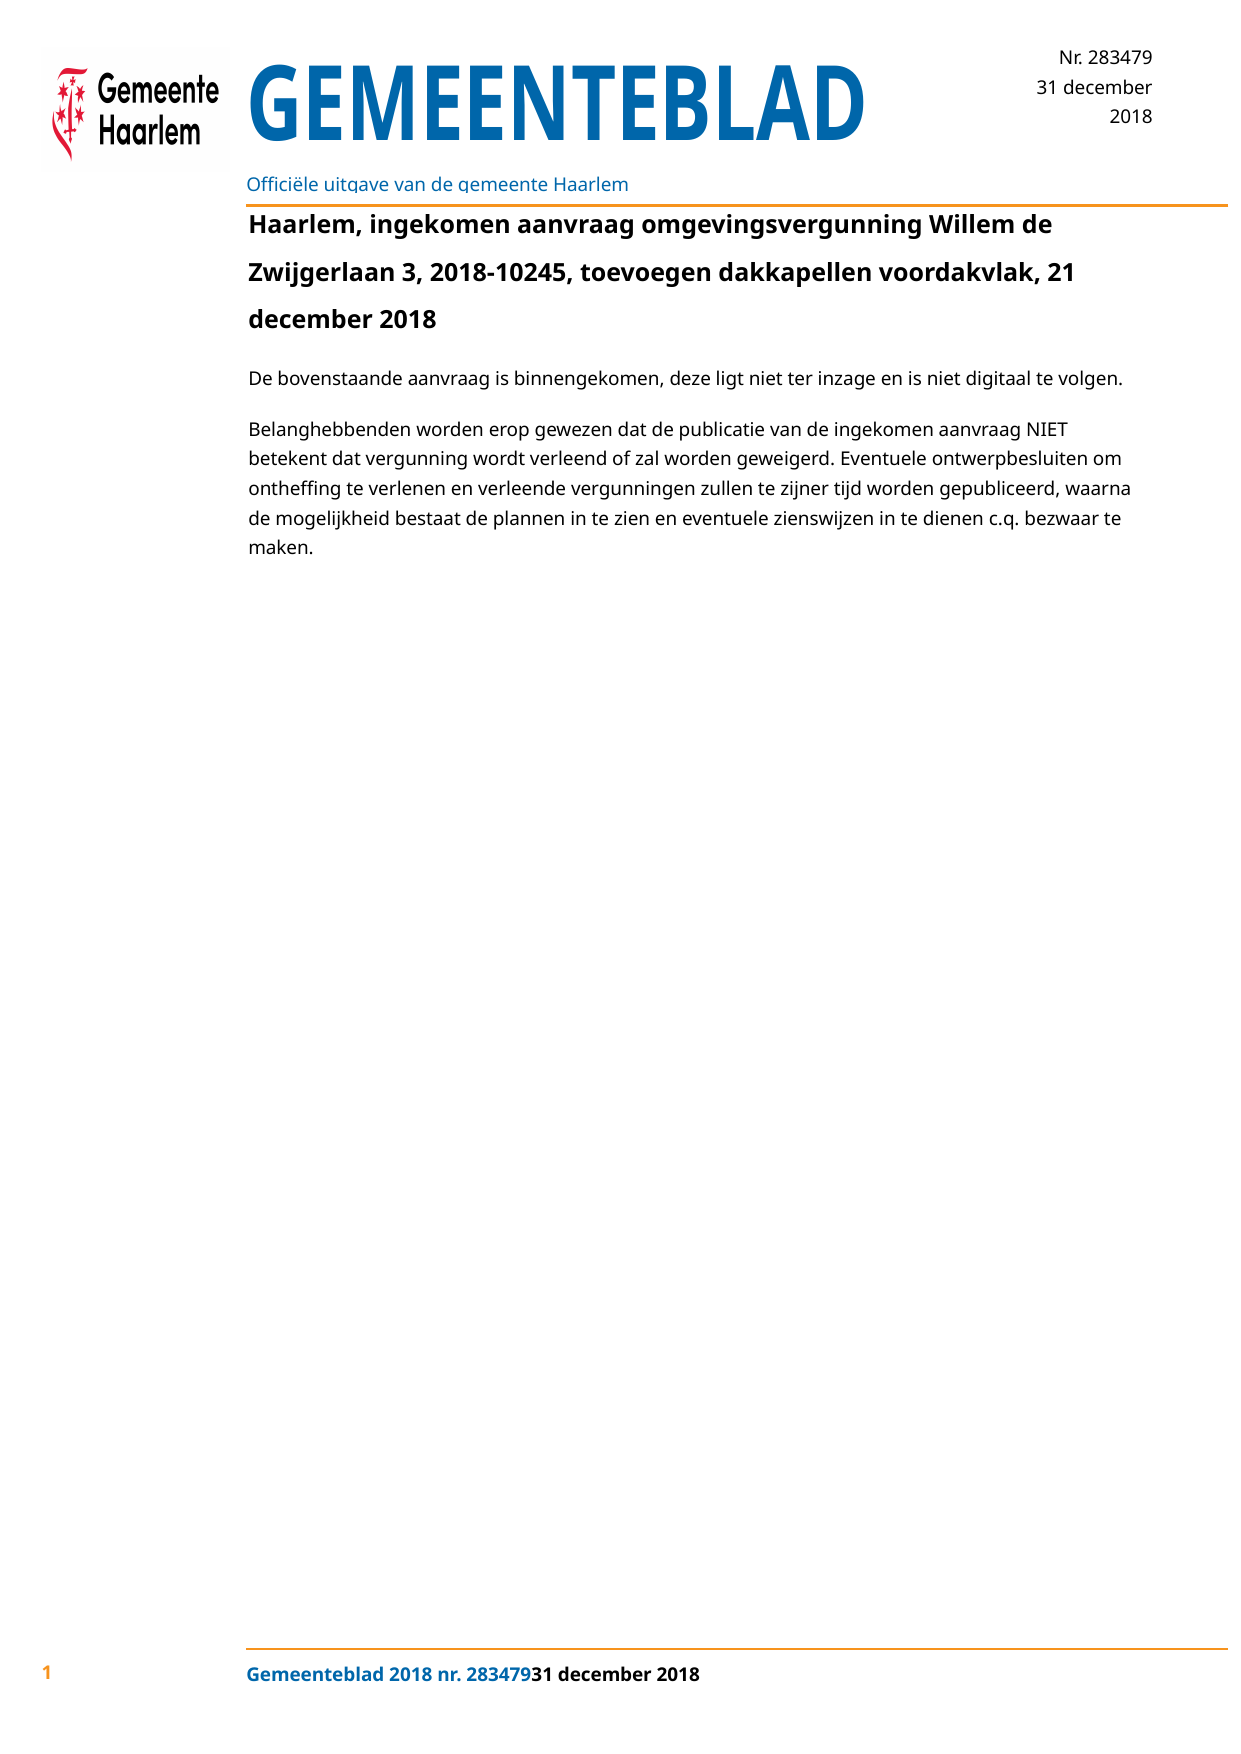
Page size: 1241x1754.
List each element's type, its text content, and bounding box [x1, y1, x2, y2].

text Haarlem, ingekomen aanvraag omgevingsvergunning Willem de Zwijgerlaan 3, 2018-10245, toevoegen dakkapellen voordakvlak, 21 december 2018 [248, 207, 1152, 336]
text De bovenstaande aanvraag is binnengekomen, deze ligt niet ter inzage en is niet digitaal te volgen. [248, 366, 1152, 391]
text Belanghebbenden worden erop gewezen dat de publicatie van de ingekomen aanvraag NIET betekent dat vergunning wordt verleend of zal worden geweigerd. Eventuele ontwerpbesluiten om ontheffing te verlenen en verleende vergunningen zullen te zijner tijd worden gepubliceerd, waarna de mogelijkheid bestaat de plannen in te zien en eventuele zienswijzen in te dienen c.q. bezwaar te maken. [248, 416, 1152, 560]
picture [41, 47, 231, 172]
